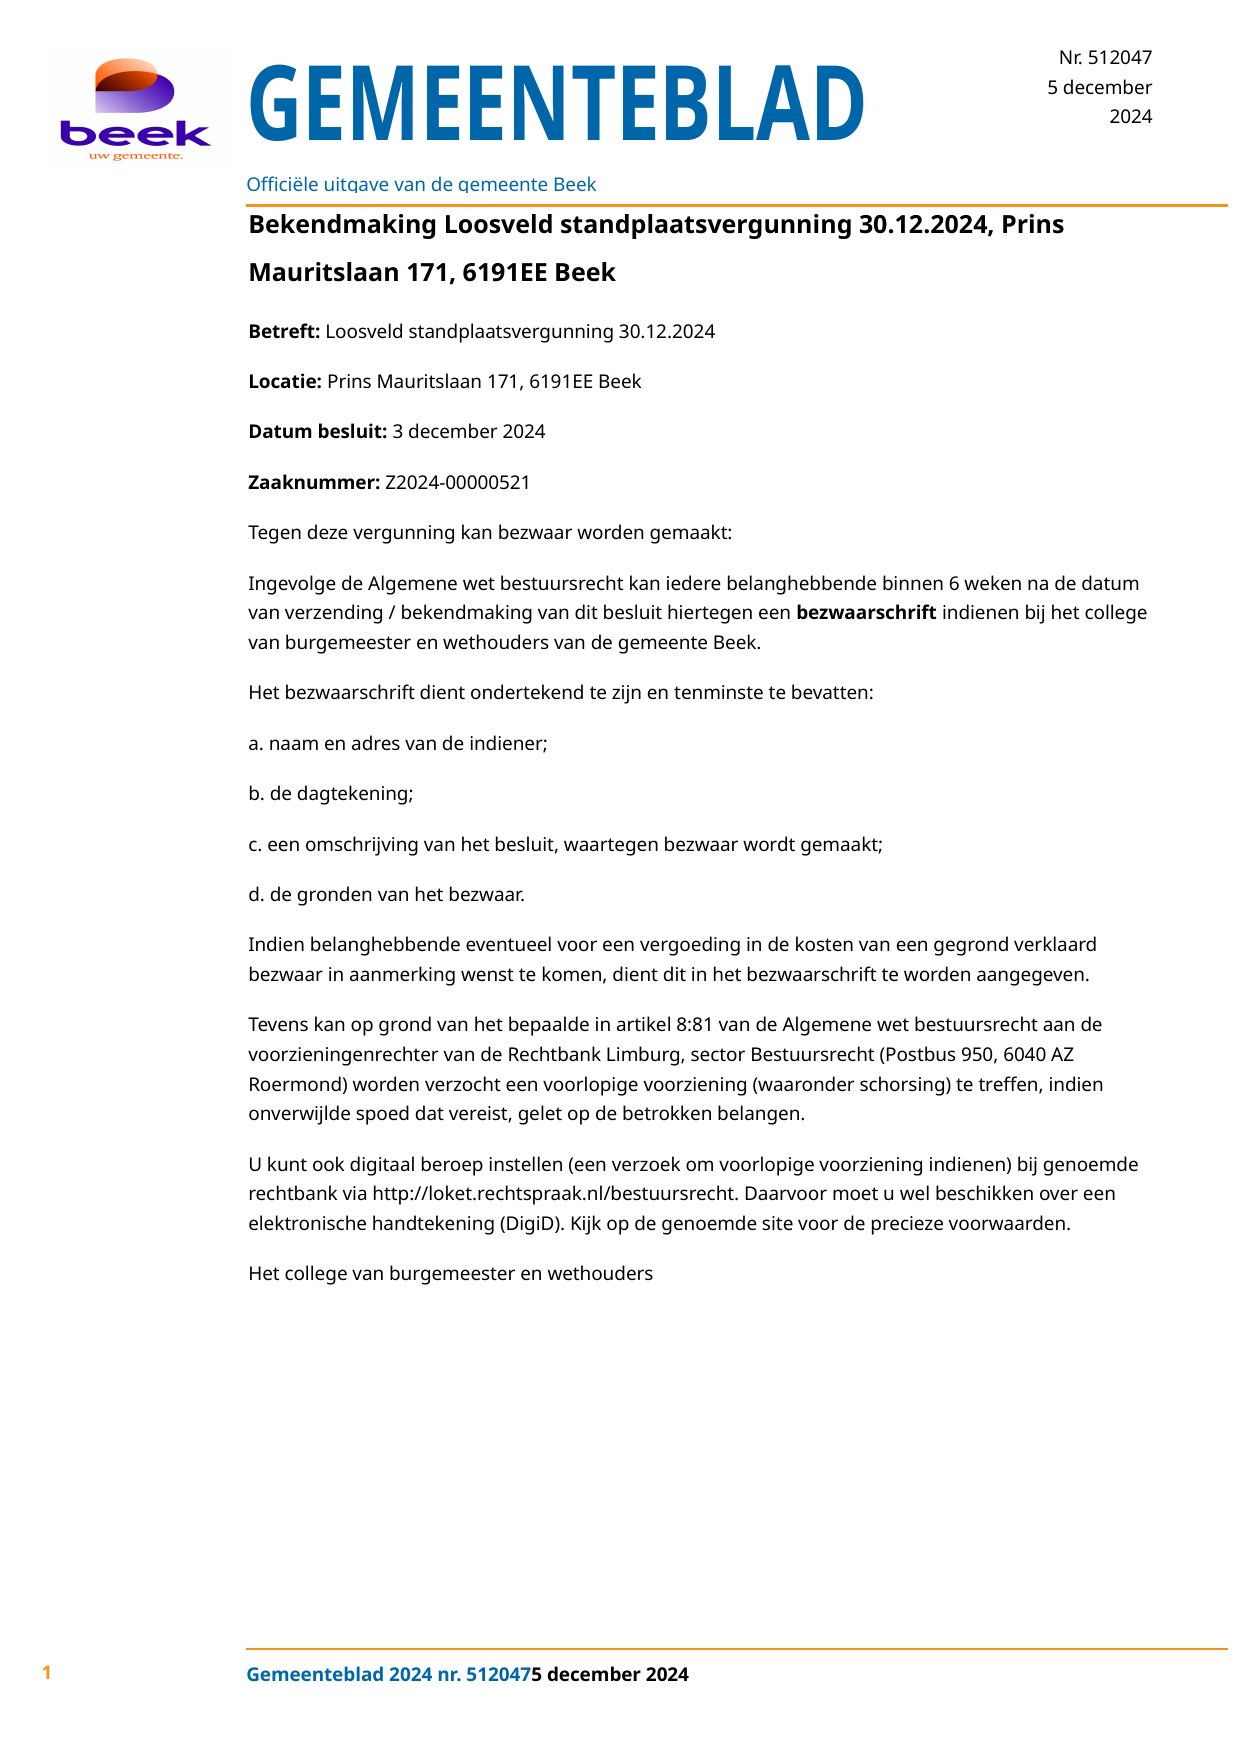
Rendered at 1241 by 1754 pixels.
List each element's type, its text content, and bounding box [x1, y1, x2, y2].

text Ingevolge de Algemene wet bestuursrecht kan iedere belanghebbende binnen 6 weken na de datum van verzending / bekendmaking van dit besluit hiertegen een bezwaarschrift indienen bij het college van burgemeester en wethouders van de gemeente Beek. [248, 570, 1152, 655]
text Datum besluit: 3 december 2024 [248, 419, 1152, 444]
text Het college van burgemeester en wethouders [248, 1260, 1152, 1286]
text a. naam en adres van de indiener; [248, 730, 1152, 756]
text Bekendmaking Loosveld standplaatsvergunning 30.12.2024, Prins Mauritslaan 171, 6191EE Beek [248, 207, 1152, 288]
text Zaaknummer: Z2024-00000521 [248, 469, 1152, 495]
text Tegen deze vergunning kan bezwaar worden gemaakt: [248, 519, 1152, 545]
text Locatie: Prins Mauritslaan 171, 6191EE Beek [248, 368, 1152, 394]
text U kunt ook digitaal beroep instellen (een verzoek om voorlopige voorziening indienen) bij genoemde rechtbank via http://loket.rechtspraak.nl/bestuursrecht. Daarvoor moet u wel beschikken over een elektronische handtekening (DigiD). Kijk op de genoemde site voor de precieze voorwaarden. [248, 1151, 1152, 1236]
text Betreft: Loosveld standplaatsvergunning 30.12.2024 [248, 318, 1152, 344]
text Tevens kan op grond van het bepaalde in artikel 8:81 van de Algemene wet bestuursrecht aan de voorzieningenrechter van de Rechtbank Limburg, sector Bestuursrecht (Postbus 950, 6040 AZ Roermond) worden verzocht een voorlopige voorziening (waaronder schorsing) te treffen, indien onverwijlde spoed dat vereist, gelet op de betrokken belangen. [248, 1012, 1152, 1126]
text Het bezwaarschrift dient ondertekend te zijn en tenminste te bevatten: [248, 679, 1152, 705]
text Indien belanghebbende eventueel voor een vergoeding in de kosten van een gegrond verklaard bezwaar in aanmerking wenst te komen, dient dit in het bezwaarschrift te worden aangegeven. [248, 932, 1152, 987]
text d. de gronden van het bezwaar. [248, 881, 1152, 907]
text b. de dagtekening; [248, 780, 1152, 806]
picture [41, 47, 231, 172]
text c. een omschrijving van het besluit, waartegen bezwaar wordt gemaakt; [248, 831, 1152, 857]
